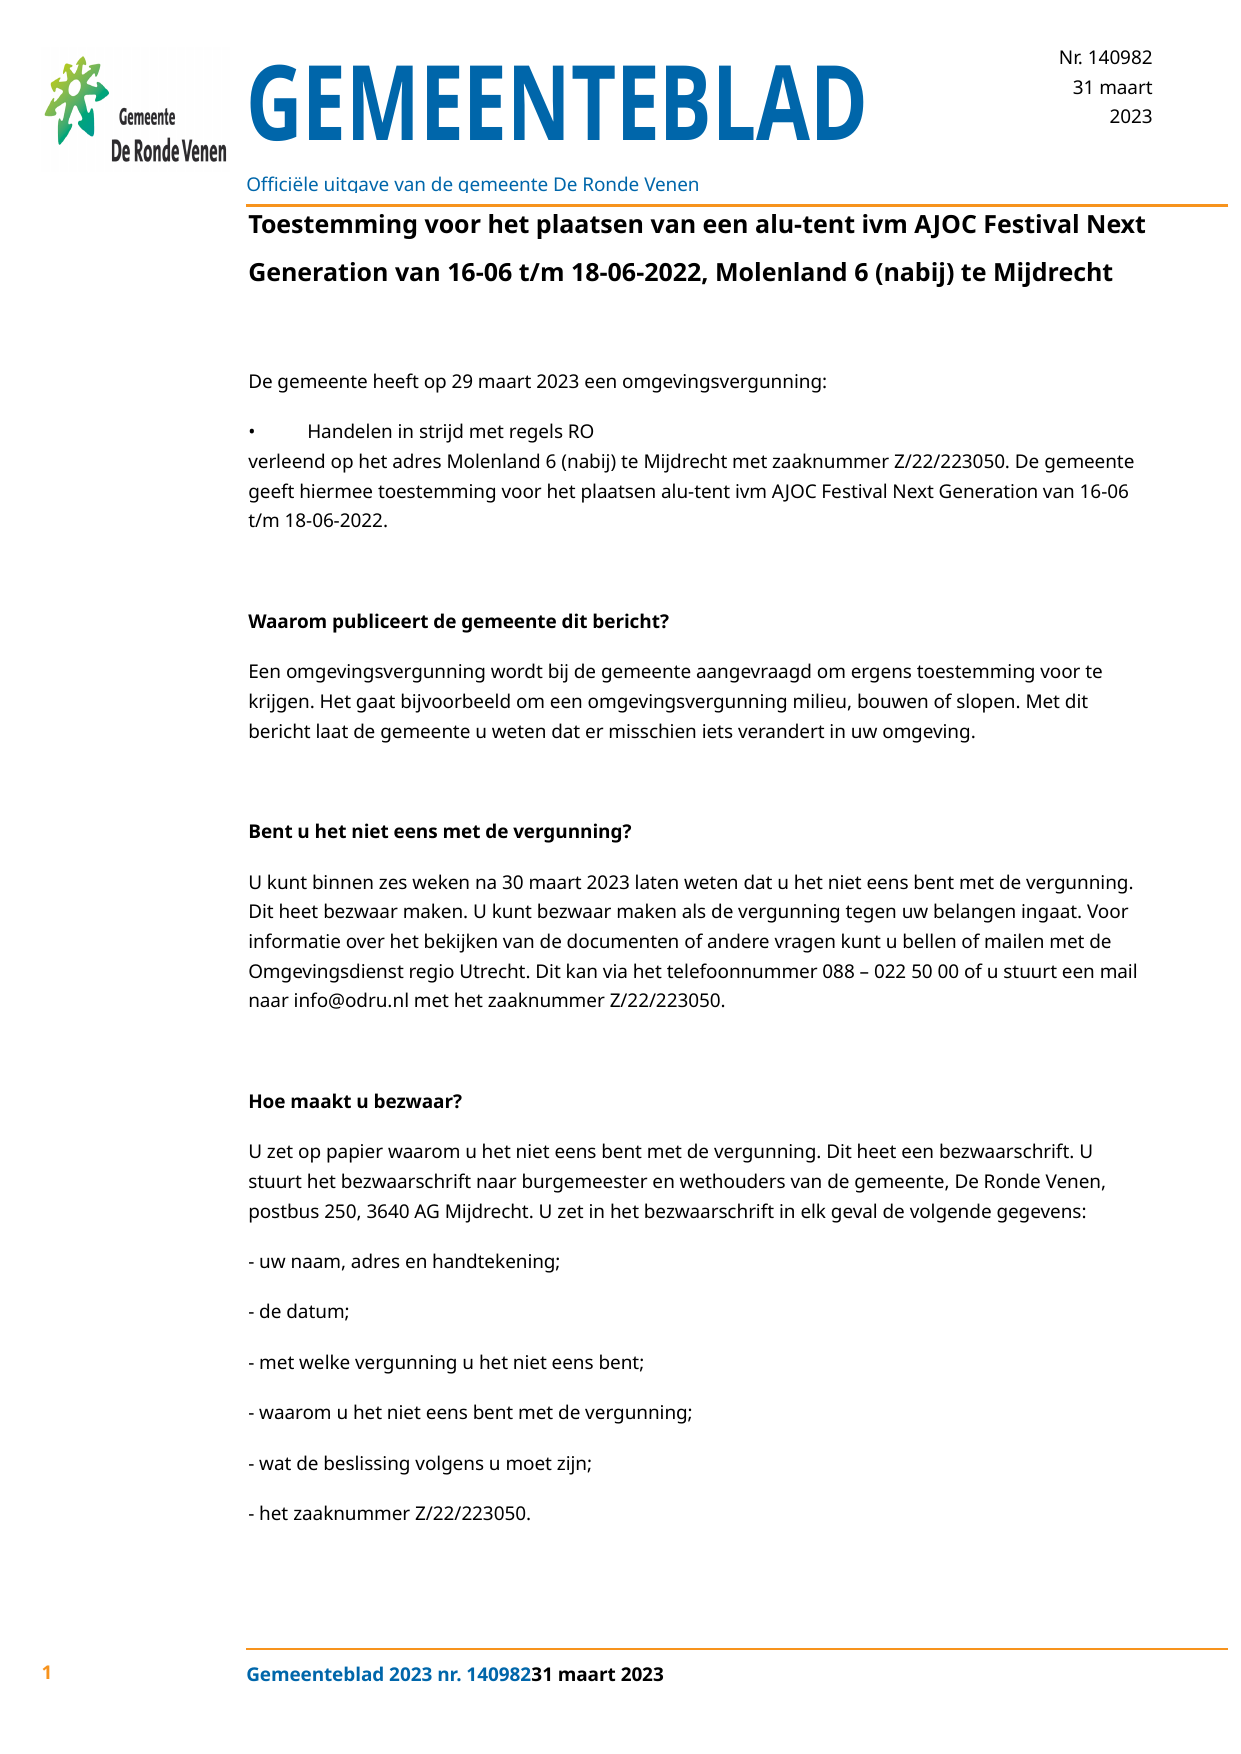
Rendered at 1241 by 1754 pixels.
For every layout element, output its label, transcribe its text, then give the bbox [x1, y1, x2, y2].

text Waarom publiceert de gemeente dit bericht? [248, 608, 1152, 634]
list Handelen in strijd met regels RO [248, 419, 1152, 444]
text - het zaaknummer Z/22/223050. [248, 1500, 1152, 1526]
picture [41, 47, 231, 172]
text - uw naam, adres en handtekening; [248, 1248, 1152, 1274]
text - waarom u het niet eens bent met de vergunning; [248, 1399, 1152, 1425]
text U kunt binnen zes weken na 30 maart 2023 laten weten dat u het niet eens bent met de vergunning. Dit heet bezwaar maken. U kunt bezwaar maken als de vergunning tegen uw belangen ingaat. Voor informatie over het bekijken van de documenten of andere vragen kunt u bellen of mailen met de Omgevingsdienst regio Utrecht. Dit kan via het telefoonnummer 088 – 022 50 00 of u stuurt een mail naar info@odru.nl met het zaaknummer Z/22/223050. [248, 869, 1152, 1013]
text Toestemming voor het plaatsen van een alu-tent ivm AJOC Festival Next Generation van 16-06 t/m 18-06-2022, Molenland 6 (nabij) te Mijdrecht [248, 207, 1152, 288]
text Bent u het niet eens met de vergunning? [248, 819, 1152, 844]
text - de datum; [248, 1299, 1152, 1324]
text - met welke vergunning u het niet eens bent; [248, 1349, 1152, 1375]
text De gemeente heeft op 29 maart 2023 een omgevingsvergunning: [248, 368, 1152, 394]
text Hoe maakt u bezwaar? [248, 1088, 1152, 1114]
text verleend op het adres Molenland 6 (nabij) te Mijdrecht met zaaknummer Z/22/223050. De gemeente geeft hiermee toestemming voor het plaatsen alu-tent ivm AJOC Festival Next Generation van 16-06 t/m 18-06-2022. [248, 448, 1152, 533]
text - wat de beslissing volgens u moet zijn; [248, 1450, 1152, 1476]
text U zet op papier waarom u het niet eens bent met de vergunning. Dit heet een bezwaarschrift. U stuurt het bezwaarschrift naar burgemeester en wethouders van de gemeente, De Ronde Venen, postbus 250, 3640 AG Mijdrecht. U zet in het bezwaarschrift in elk geval de volgende gegevens: [248, 1139, 1152, 1224]
text Een omgevingsvergunning wordt bij de gemeente aangevraagd om ergens toestemming voor te krijgen. Het gaat bijvoorbeeld om een omgevingsvergunning milieu, bouwen of slopen. Met dit bericht laat de gemeente u weten dat er misschien iets verandert in uw omgeving. [248, 659, 1152, 744]
